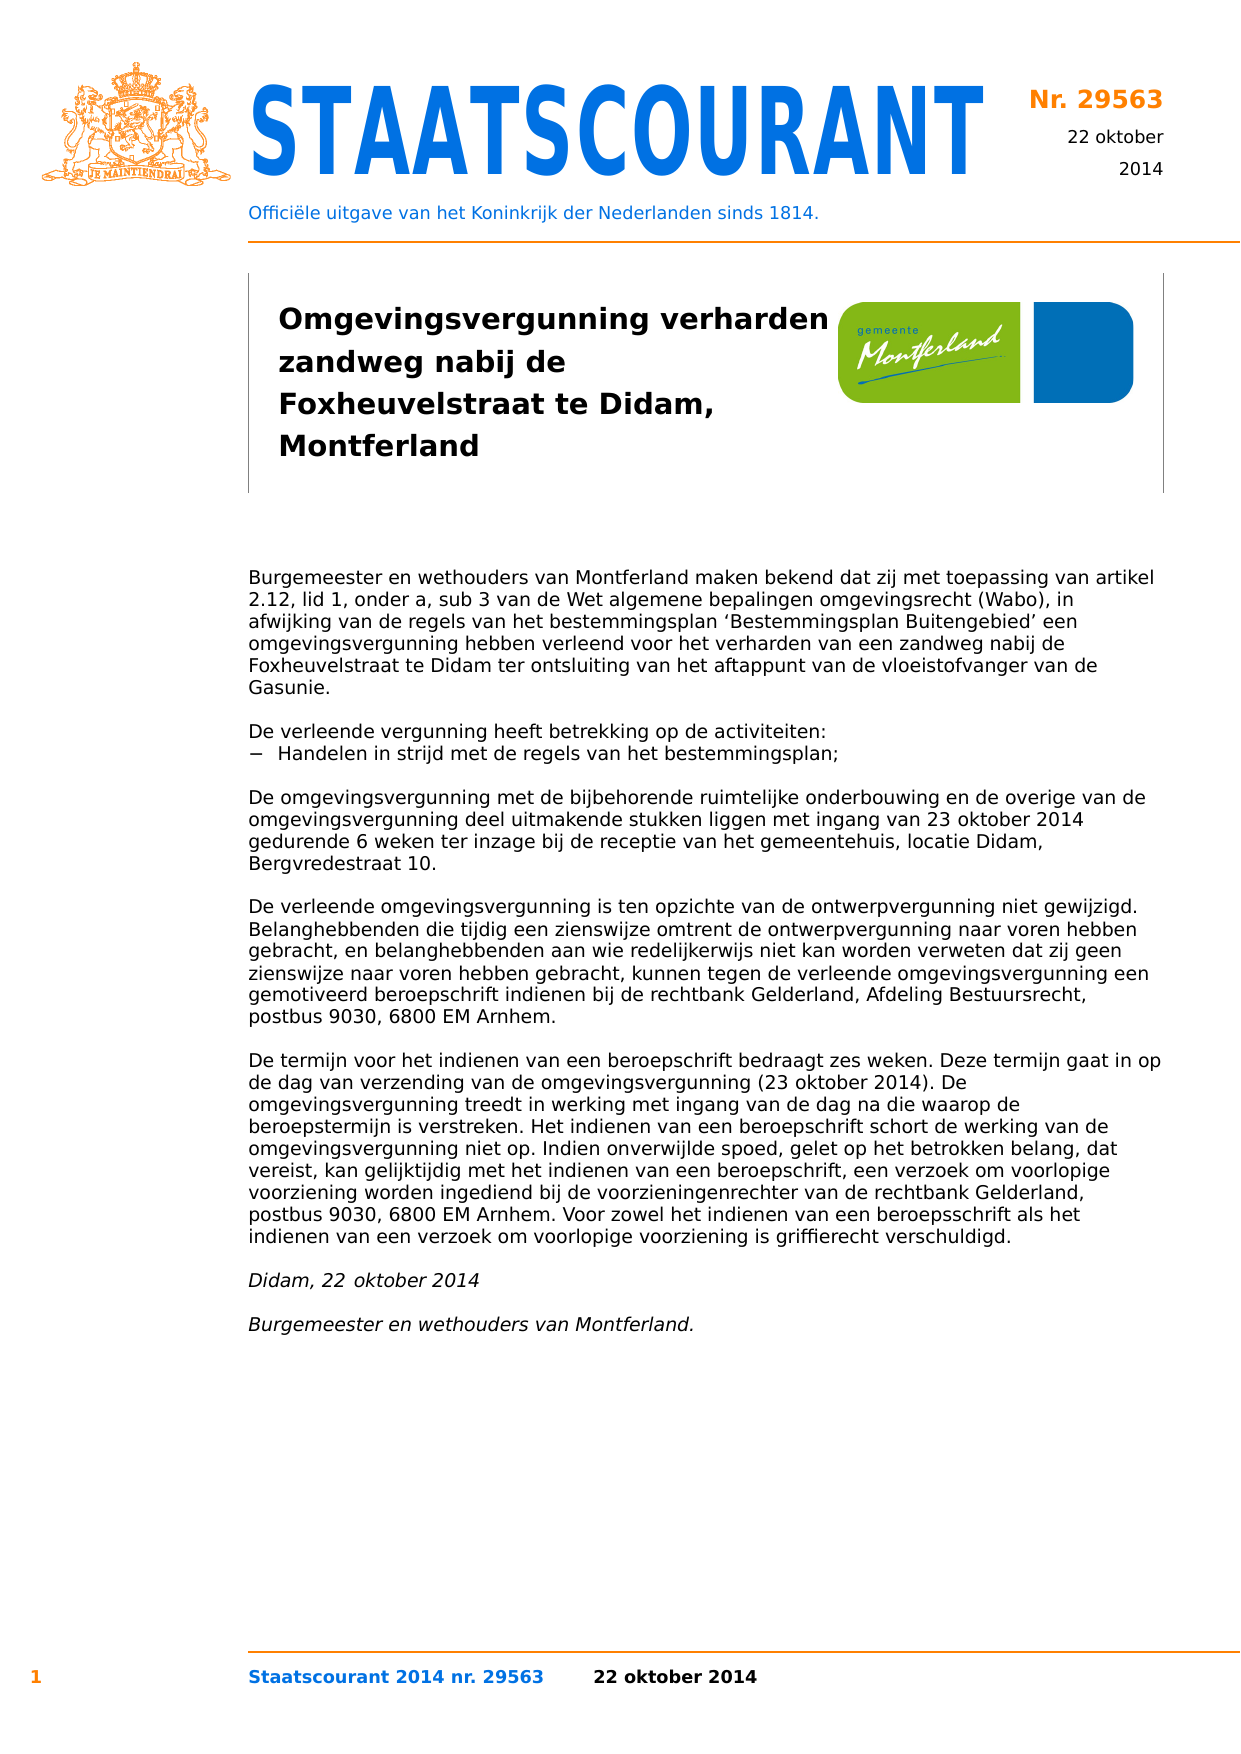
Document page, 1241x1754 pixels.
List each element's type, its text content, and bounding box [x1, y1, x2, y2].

subtitle Omgevingsvergunning verharden zandweg nabij de Foxheuvelstraat te Didam, Montferland [249, 273, 1163, 493]
text Burgemeester en wethouders van Montferland maken bekend dat zij met toepassing van artikel 2.12, lid 1, onder a, sub 3 van de Wet algemene bepalingen omgevingsrecht (Wabo), in afwijking van de regels van het bestemmingsplan ‘Bestemmingsplan Buitengebied’ een omgevingsvergunning hebben verleend voor het verharden van een zandweg nabij de Foxheuvelstraat te Didam ter ontsluiting van het aftappunt van de vloeistofvanger van de Gasunie. [248, 567, 1163, 699]
picture [838, 302, 1134, 403]
text De verleende omgevingsvergunning is ten opzichte van de ontwerpvergunning niet gewijzigd. Belanghebbenden die tijdig een zienswijze omtrent de ontwerpvergunning naar voren hebben gebracht, en belanghebbenden aan wie redelijkerwijs niet kan worden verweten dat zij geen zienswijze naar voren hebben gebracht, kunnen tegen de verleende omgevingsvergunning een gemotiveerd beroepschrift indienen bij de rechtbank Gelderland, Afdeling Bestuursrecht, postbus 9030, 6800 EM Arnhem. [248, 896, 1163, 1028]
table_cell 22 oktober [998, 121, 1240, 153]
text De verleende vergunning heeft betrekking op de activiteiten: [248, 721, 1163, 743]
text − Handelen in strijd met de regels van het bestemmingsplan; [248, 743, 1163, 765]
text De omgevingsvergunning met de bijbehorende ruimtelijke onderbouwing en de overige van de omgevingsvergunning deel uitmakende stukken liggen met ingang van 23 oktober 2014 gedurende 6 weken ter inzage bij de receptie van het gemeentehuis, locatie Didam, Bergvredestraat 10. [248, 787, 1163, 874]
table_cell Officiële uitgave van het Koninkrijk der Nederlanden sinds 1814. [248, 203, 1240, 241]
table_cell 2014 [998, 153, 1240, 203]
table_header Nr. 29563 [998, 62, 1240, 121]
text Burgemeester en wethouders van Montferland. [248, 1314, 1163, 1336]
table_header [25, 62, 248, 241]
text Didam, 22 oktober 2014 [248, 1270, 1163, 1292]
table_header STAATSCOURANT [248, 62, 998, 203]
text De termijn voor het indienen van een beroepschrift bedraagt zes weken. Deze termijn gaat in op de dag van verzending van de omgevingsvergunning (23 oktober 2014). De omgevingsvergunning treedt in werking met ingang van de dag na die waarop de beroepstermijn is verstreken. Het indienen van een beroepschrift schort de werking van de omgevingsvergunning niet op. Indien onverwijlde spoed, gelet op het betrokken belang, dat vereist, kan gelijktijdig met het indienen van een beroepschrift, een verzoek om voorlopige voorziening worden ingediend bij de voorzieningenrechter van de rechtbank Gelderland, postbus 9030, 6800 EM Arnhem. Voor zowel het indienen van een beroepsschrift als het indienen van een verzoek om voorlopige voorziening is griffierecht verschuldigd. [248, 1050, 1163, 1248]
picture [41, 62, 231, 186]
